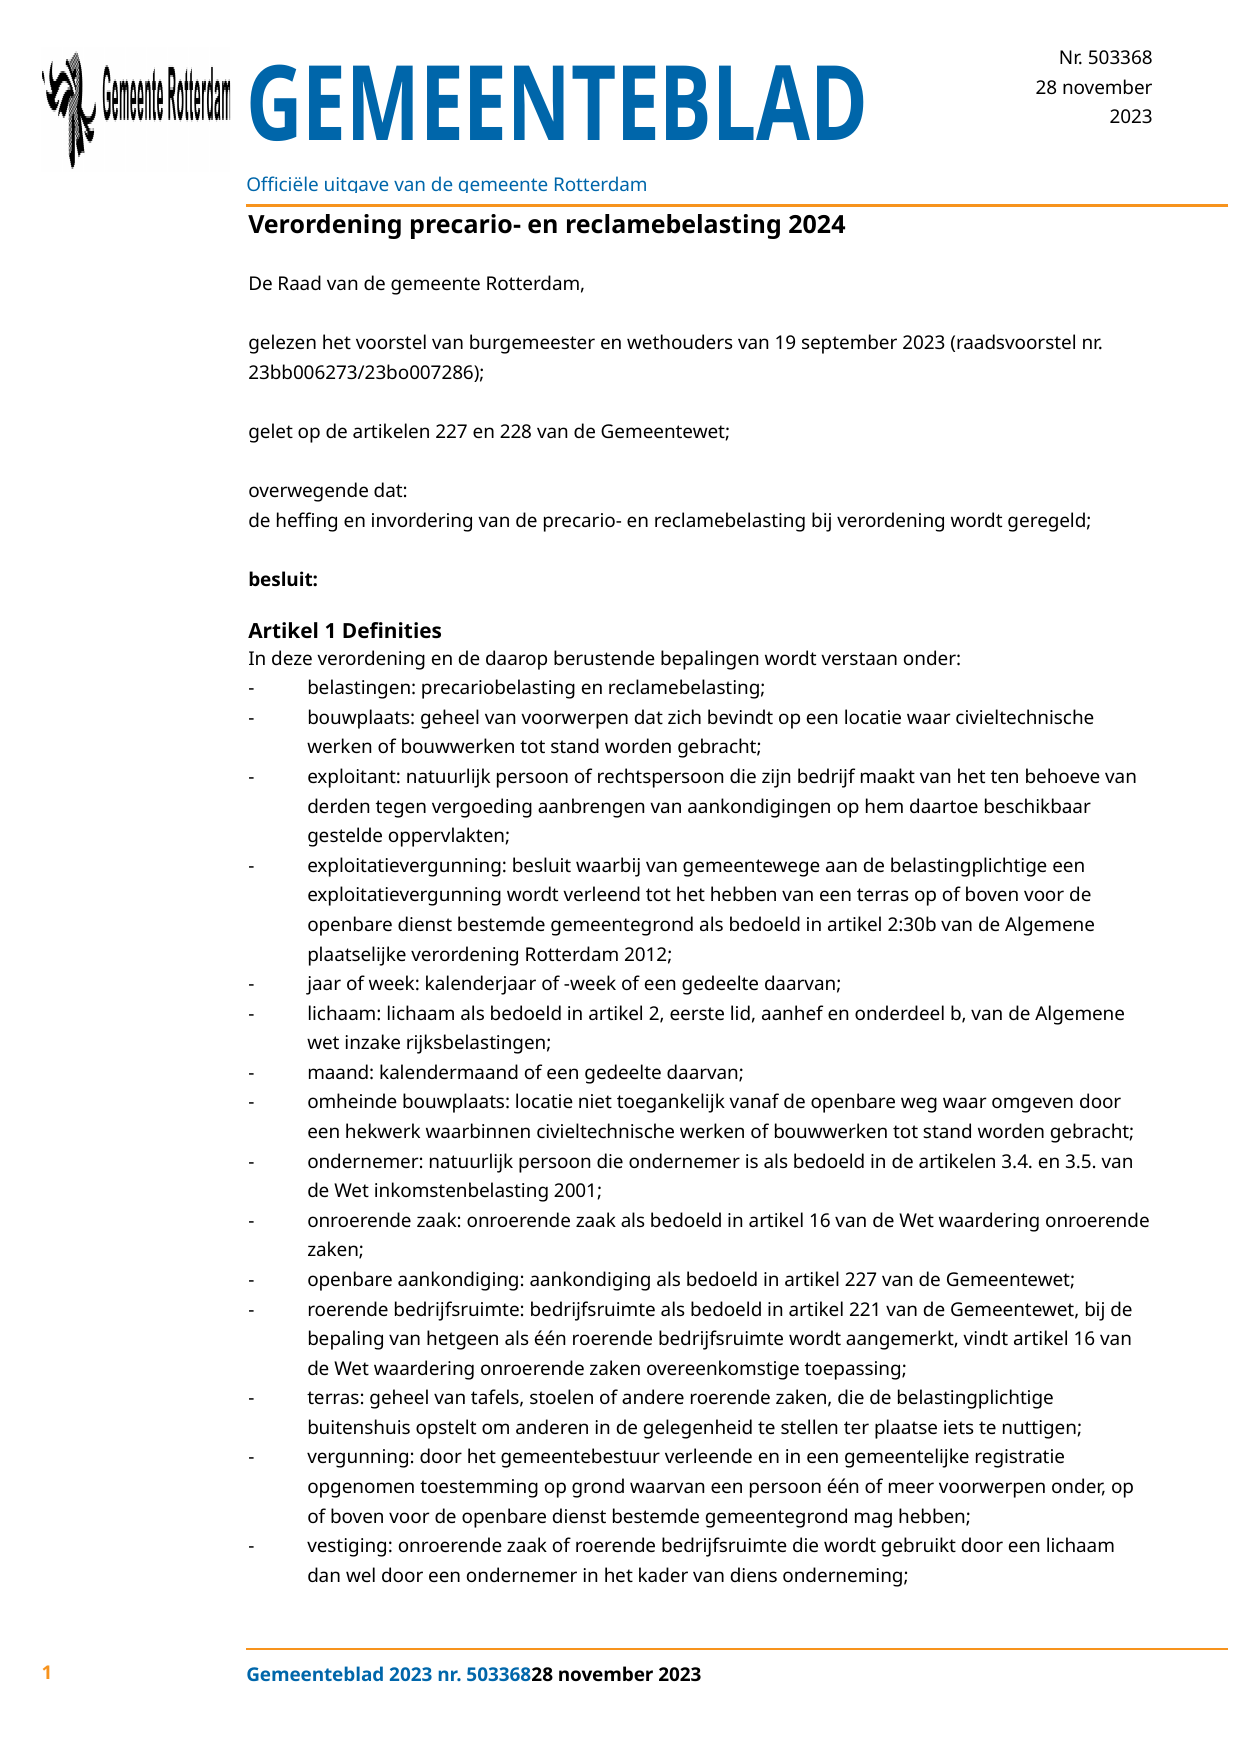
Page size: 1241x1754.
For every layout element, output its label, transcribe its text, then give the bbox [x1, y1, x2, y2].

text de heffing en invordering van de precario- en reclamebelasting bij verordening wordt geregeld; [248, 507, 1152, 533]
text In deze verordening en de daarop berustende bepalingen wordt verstaan onder: [248, 645, 1152, 671]
list maand: kalendermaand of een gedeelte daarvan; [248, 1059, 1152, 1085]
list bouwplaats: geheel van voorwerpen dat zich bevindt op een locatie waar civieltechnische werken of bouwwerken tot stand worden gebracht; [248, 704, 1152, 759]
list ondernemer: natuurlijk persoon die ondernemer is als bedoeld in de artikelen 3.4. en 3.5. van de Wet inkomstenbelasting 2001; [248, 1148, 1152, 1203]
list exploitant: natuurlijk persoon of rechtspersoon die zijn bedrijf maakt van het ten behoeve van derden tegen vergoeding aanbrengen van aankondigingen op hem daartoe beschikbaar gestelde oppervlakten; [248, 763, 1152, 848]
list onroerende zaak: onroerende zaak als bedoeld in artikel 16 van de Wet waardering onroerende zaken; [248, 1207, 1152, 1262]
list terras: geheel van tafels, stoelen of andere roerende zaken, die de belastingplichtige buitenshuis opstelt om anderen in de gelegenheid te stellen ter plaatse iets te nuttigen; [248, 1384, 1152, 1440]
list lichaam: lichaam als bedoeld in artikel 2, eerste lid, aanhef en onderdeel b, van de Algemene wet inzake rijksbelastingen; [248, 1000, 1152, 1055]
list vestiging: onroerende zaak of roerende bedrijfsruimte die wordt gebruikt door een lichaam dan wel door een ondernemer in het kader van diens onderneming; [248, 1532, 1152, 1588]
text gelet op de artikelen 227 en 228 van de Gemeentewet; [248, 418, 1152, 444]
list vergunning: door het gemeentebestuur verleende en in een gemeentelijke registratie opgenomen toestemming op grond waarvan een persoon één of meer voorwerpen onder, op of boven voor de openbare dienst bestemde gemeentegrond mag hebben; [248, 1444, 1152, 1529]
list openbare aankondiging: aankondiging als bedoeld in artikel 227 van de Gemeentewet; [248, 1266, 1152, 1292]
list exploitatievergunning: besluit waarbij van gemeentewege aan de belastingplichtige een exploitatievergunning wordt verleend tot het hebben van een terras op of boven voor de openbare dienst bestemde gemeentegrond als bedoeld in artikel 2:30b van de Algemene plaatselijke verordening Rotterdam 2012; [248, 852, 1152, 967]
text gelezen het voorstel van burgemeester en wethouders van 19 september 2023 (raadsvoorstel nr. 23bb006273/23bo007286); [248, 329, 1152, 385]
text Artikel 1 Definities [248, 617, 1152, 645]
list roerende bedrijfsruimte: bedrijfsruimte als bedoeld in artikel 221 van de Gemeentewet, bij de bepaling van hetgeen als één roerende bedrijfsruimte wordt aangemerkt, vindt artikel 16 van de Wet waardering onroerende zaken overeenkomstige toepassing; [248, 1296, 1152, 1381]
list belastingen: precariobelasting en reclamebelasting; [248, 674, 1152, 700]
text overwegende dat: [248, 477, 1152, 503]
text besluit: [248, 566, 1152, 592]
text Verordening precario- en reclamebelasting 2024 [248, 207, 1152, 241]
picture [41, 47, 231, 172]
list omheinde bouwplaats: locatie niet toegankelijk vanaf de openbare weg waar omgeven door een hekwerk waarbinnen civieltechnische werken of bouwwerken tot stand worden gebracht; [248, 1089, 1152, 1144]
list jaar of week: kalenderjaar of -week of een gedeelte daarvan; [248, 970, 1152, 996]
text De Raad van de gemeente Rotterdam, [248, 270, 1152, 296]
